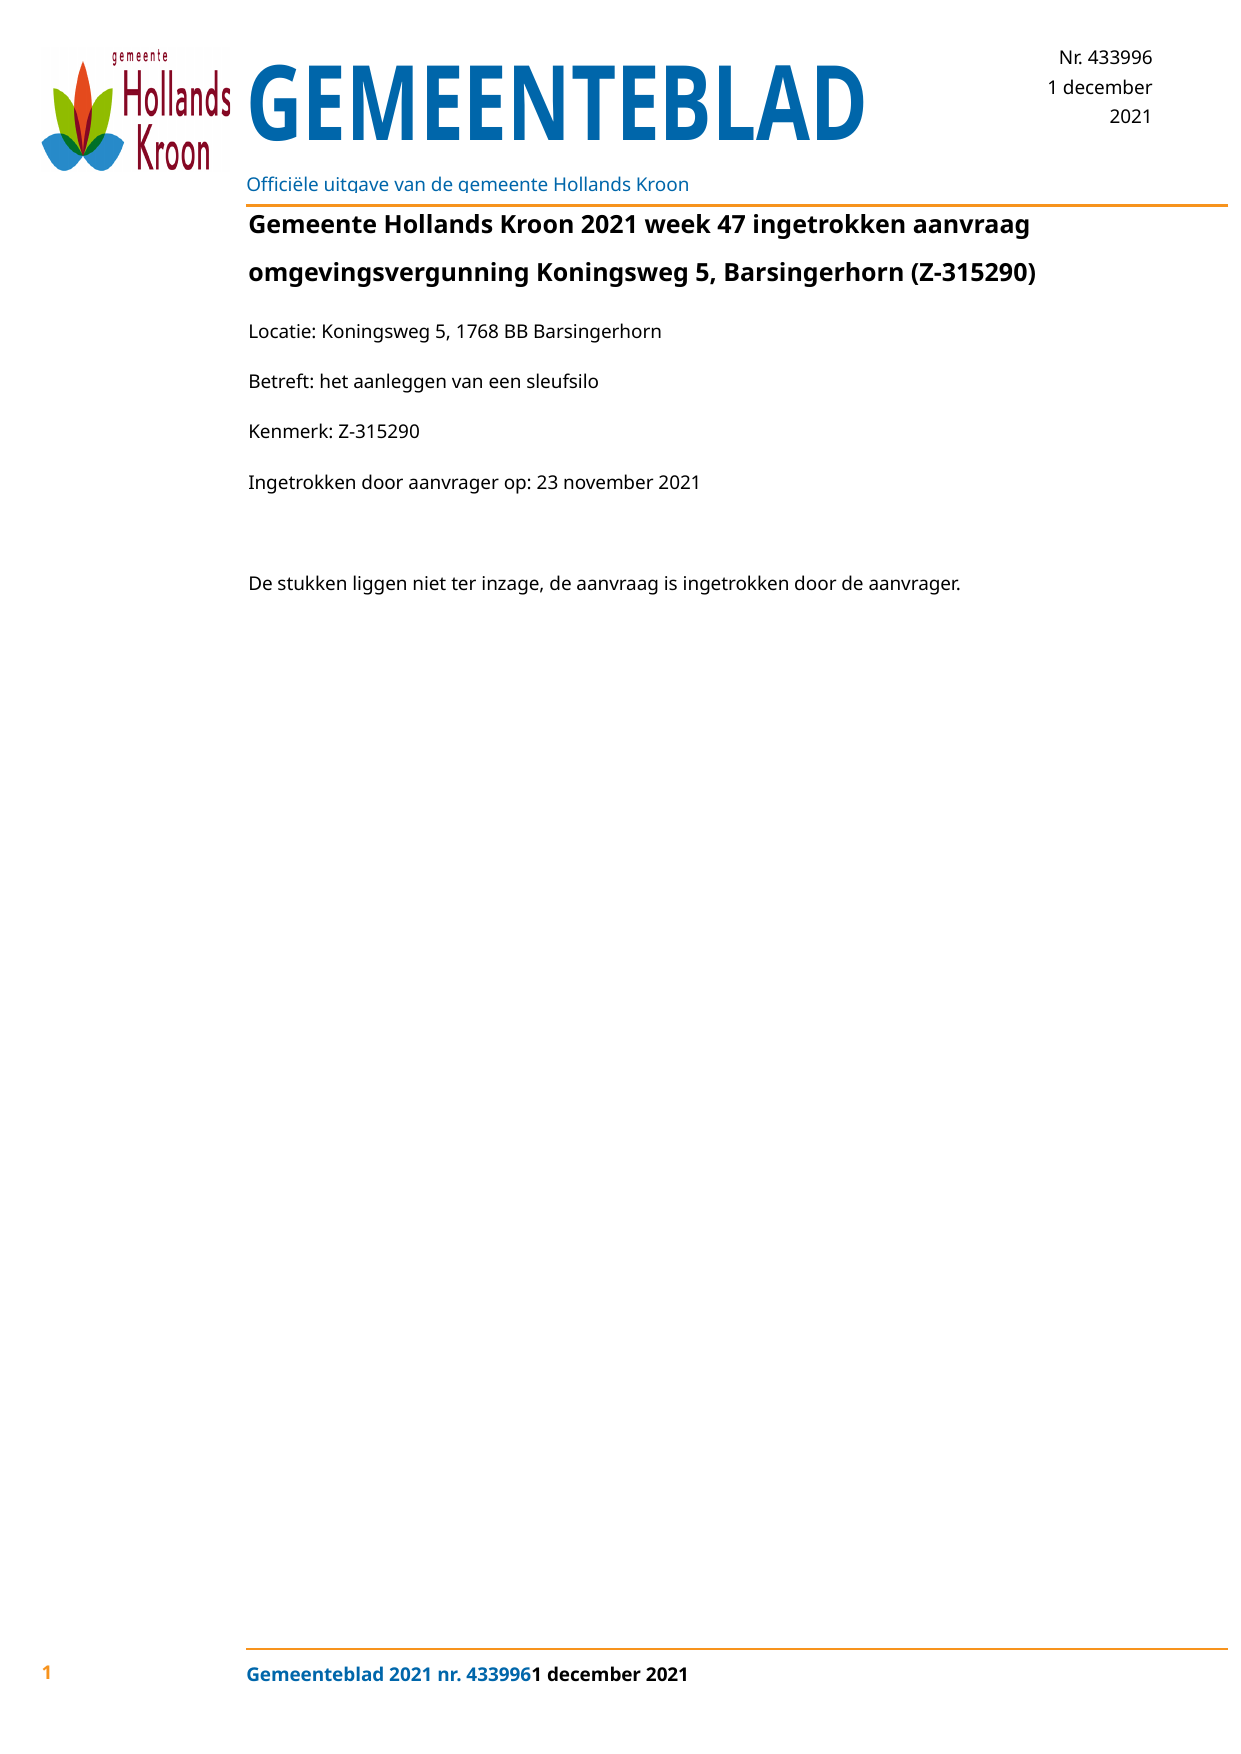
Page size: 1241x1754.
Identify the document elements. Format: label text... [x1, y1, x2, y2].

text Betreft: het aanleggen van een sleufsilo [248, 368, 1152, 394]
text Gemeente Hollands Kroon 2021 week 47 ingetrokken aanvraag omgevingsvergunning Koningsweg 5, Barsingerhorn (Z-315290) [248, 207, 1152, 288]
text Ingetrokken door aanvrager op: 23 november 2021 [248, 469, 1152, 495]
text De stukken liggen niet ter inzage, de aanvraag is ingetrokken door de aanvrager. [248, 570, 1152, 596]
text Locatie: Koningsweg 5, 1768 BB Barsingerhorn [248, 318, 1152, 344]
picture [41, 47, 231, 172]
text Kenmerk: Z-315290 [248, 419, 1152, 444]
